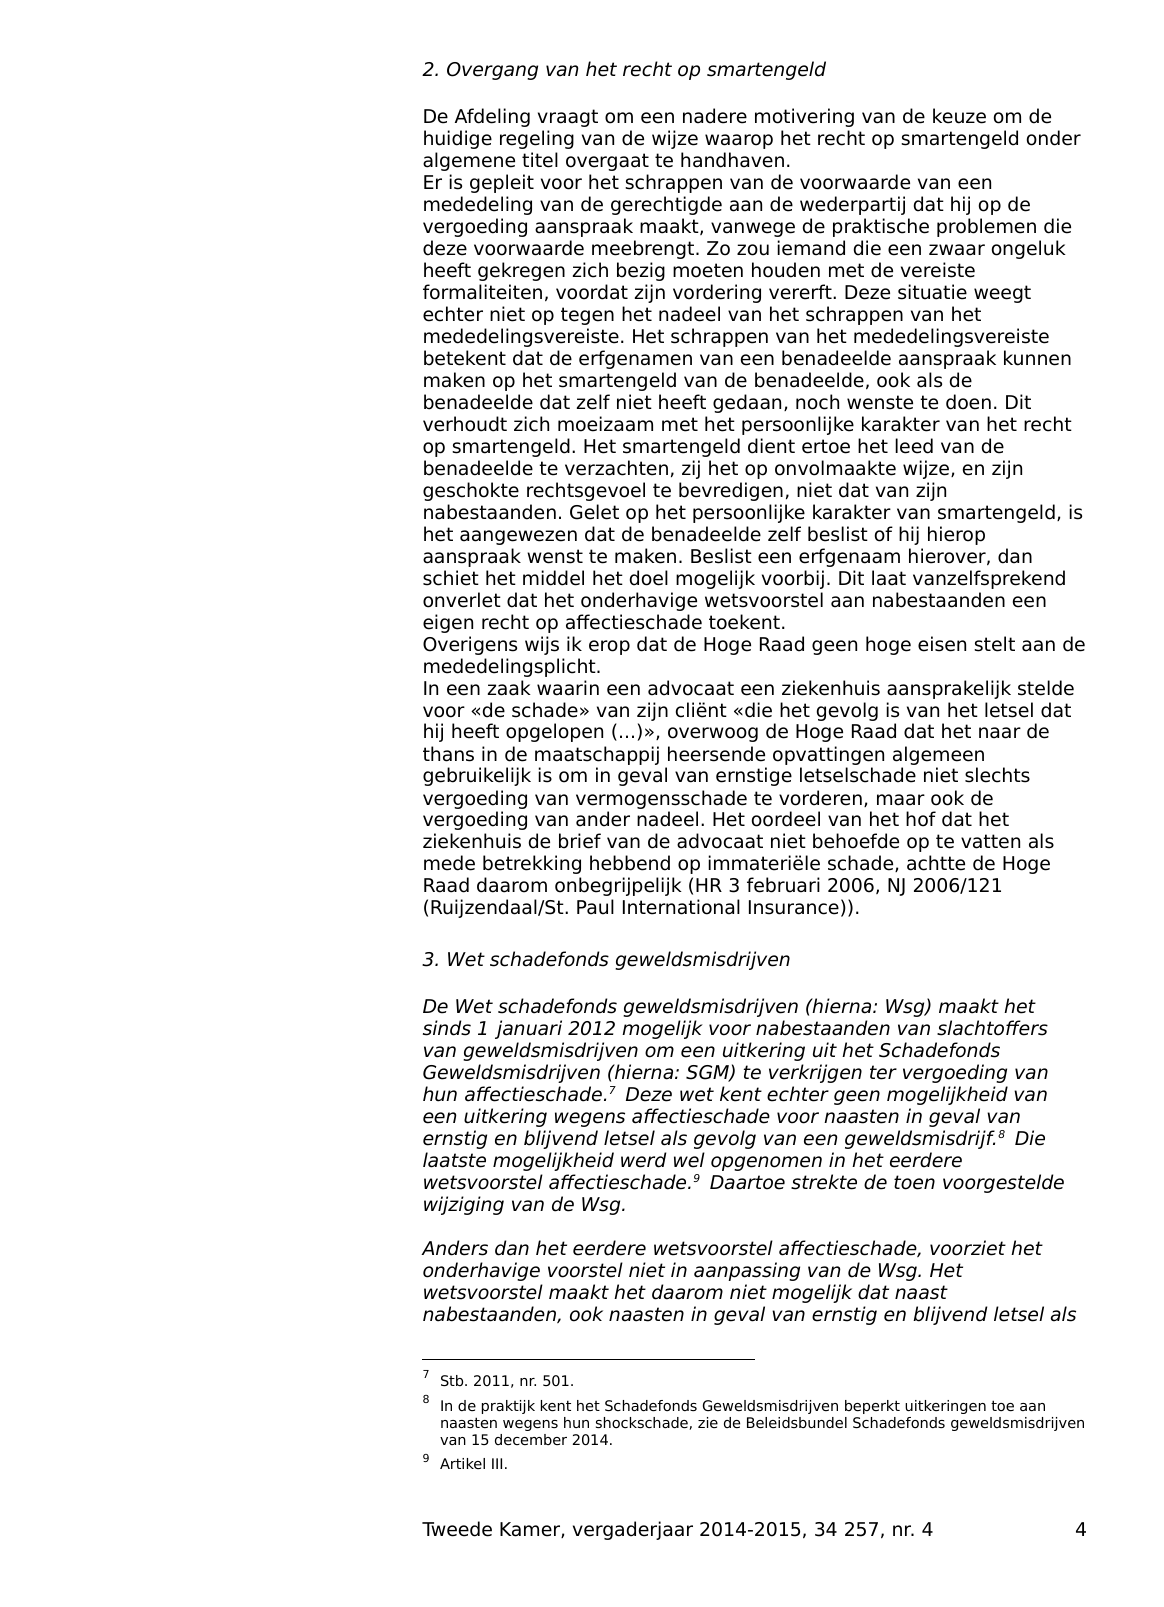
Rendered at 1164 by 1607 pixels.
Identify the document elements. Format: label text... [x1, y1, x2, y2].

text In een zaak waarin een advocaat een ziekenhuis aansprakelijk stelde voor «de schade» van zijn cliënt «die het gevolg is van het letsel dat hij heeft opgelopen (...)», overwoog de Hoge Raad dat het naar de thans in de maatschappij heersende opvattingen algemeen gebruikelijk is om in geval van ernstige letselschade niet slechts vergoeding van vermogensschade te vorderen, maar ook de vergoeding van ander nadeel. Het oordeel van het hof dat het ziekenhuis de brief van de advocaat niet behoefde op te vatten als mede betrekking hebbend op immateriële schade, achtte de Hoge Raad daarom onbegrijpelijk (HR 3 februari 2006, NJ 2006/121 (Ruijzendaal/St. Paul International Insurance)). [422, 677, 1087, 919]
text De Afdeling vraagt om een nadere motivering van de keuze om de huidige regeling van de wijze waarop het recht op smartengeld onder algemene titel overgaat te handhaven. [422, 106, 1087, 172]
text In de praktijk kent het Schadefonds Geweldsmisdrijven beperkt uitkeringen toe aan naasten wegens hun shockschade, zie de Beleidsbundel Schadefonds geweldsmisdrijven van 15 december 2014. [422, 1393, 1087, 1449]
text Anders dan het eerdere wetsvoorstel affectieschade, voorziet het onderhavige voorstel niet in aanpassing van de Wsg. Het wetsvoorstel maakt het daarom niet mogelijk dat naast nabestaanden, ook naasten in geval van ernstig en blijvend letsel als [422, 1238, 1087, 1326]
text Artikel III. [422, 1452, 1087, 1474]
text Stb. 2011, nr. 501. [422, 1368, 1087, 1391]
text De Wet schadefonds geweldsmisdrijven (hierna: Wsg) maakt het sinds 1 januari 2012 mogelijk voor nabestaanden van slachtoffers van geweldsmisdrijven om een uitkering uit het Schadefonds Geweldsmisdrijven (hierna: SGM) te verkrijgen ter vergoeding van hun affectieschade. Deze wet kent echter geen mogelijkheid van een uitkering wegens affectieschade voor naasten in geval van ernstig en blijvend letsel als gevolg van een geweldsmisdrijf. Die laatste mogelijkheid werd wel opgenomen in het eerdere wetsvoorstel affectieschade. Daartoe strekte de toen voorgestelde wijziging van de Wsg. [422, 996, 1087, 1216]
subtitle 2. Overgang van het recht op smartengeld [422, 59, 1087, 81]
subtitle 3. Wet schadefonds geweldsmisdrijven [422, 949, 1087, 971]
text Overigens wijs ik erop dat de Hoge Raad geen hoge eisen stelt aan de mededelingsplicht. [422, 633, 1087, 677]
text Er is gepleit voor het schrappen van de voorwaarde van een mededeling van de gerechtigde aan de wederpartij dat hij op de vergoeding aanspraak maakt, vanwege de praktische problemen die deze voorwaarde meebrengt. Zo zou iemand die een zwaar ongeluk heeft gekregen zich bezig moeten houden met de vereiste formaliteiten, voordat zijn vordering vererft. Deze situatie weegt echter niet op tegen het nadeel van het schrappen van het mededelingsvereiste. Het schrappen van het mededelingsvereiste betekent dat de erfgenamen van een benadeelde aanspraak kunnen maken op het smartengeld van de benadeelde, ook als de benadeelde dat zelf niet heeft gedaan, noch wenste te doen. Dit verhoudt zich moeizaam met het persoonlijke karakter van het recht op smartengeld. Het smartengeld dient ertoe het leed van de benadeelde te verzachten, zij het op onvolmaakte wijze, en zijn geschokte rechtsgevoel te bevredigen, niet dat van zijn nabestaanden. Gelet op het persoonlijke karakter van smartengeld, is het aangewezen dat de benadeelde zelf beslist of hij hierop aanspraak wenst te maken. Beslist een erfgenaam hierover, dan schiet het middel het doel mogelijk voorbij. Dit laat vanzelfsprekend onverlet dat het onderhavige wetsvoorstel aan nabestaanden een eigen recht op affectieschade toekent. [422, 172, 1087, 633]
